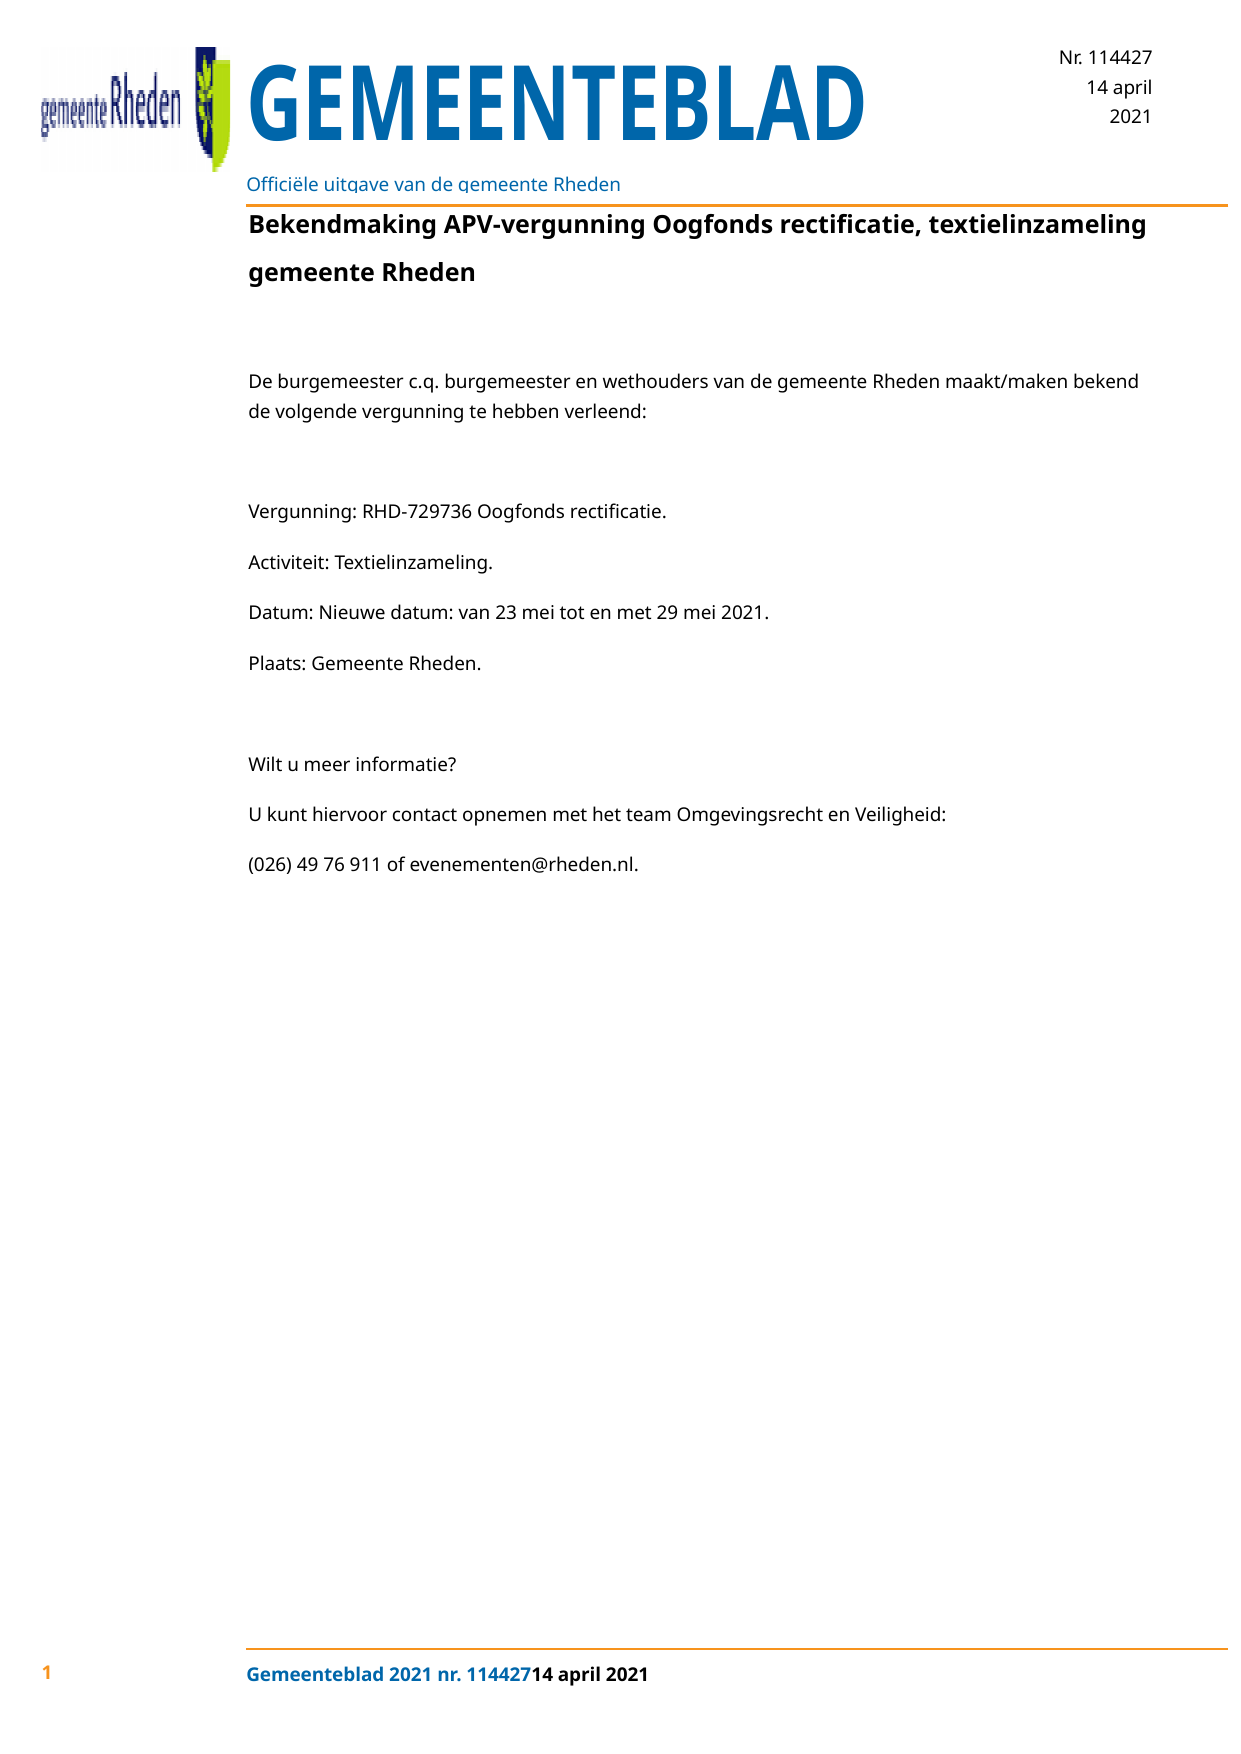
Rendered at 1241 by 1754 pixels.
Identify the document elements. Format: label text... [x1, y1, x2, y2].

text (026) 49 76 911 of evenementen@rheden.nl. [248, 852, 1152, 877]
text Wilt u meer informatie? [248, 751, 1152, 777]
text Bekendmaking APV-vergunning Oogfonds rectificatie, textielinzameling gemeente Rheden [248, 207, 1152, 288]
picture [41, 47, 231, 172]
text Vergunning: RHD-729736 Oogfonds rectificatie. [248, 499, 1152, 524]
text Activiteit: Textielinzameling. [248, 549, 1152, 575]
text Datum: Nieuwe datum: van 23 mei tot en met 29 mei 2021. [248, 599, 1152, 625]
text Plaats: Gemeente Rheden. [248, 650, 1152, 676]
text U kunt hiervoor contact opnemen met het team Omgevingsrecht en Veiligheid: [248, 801, 1152, 827]
text De burgemeester c.q. burgemeester en wethouders van de gemeente Rheden maakt/maken bekend de volgende vergunning te hebben verleend: [248, 368, 1152, 424]
